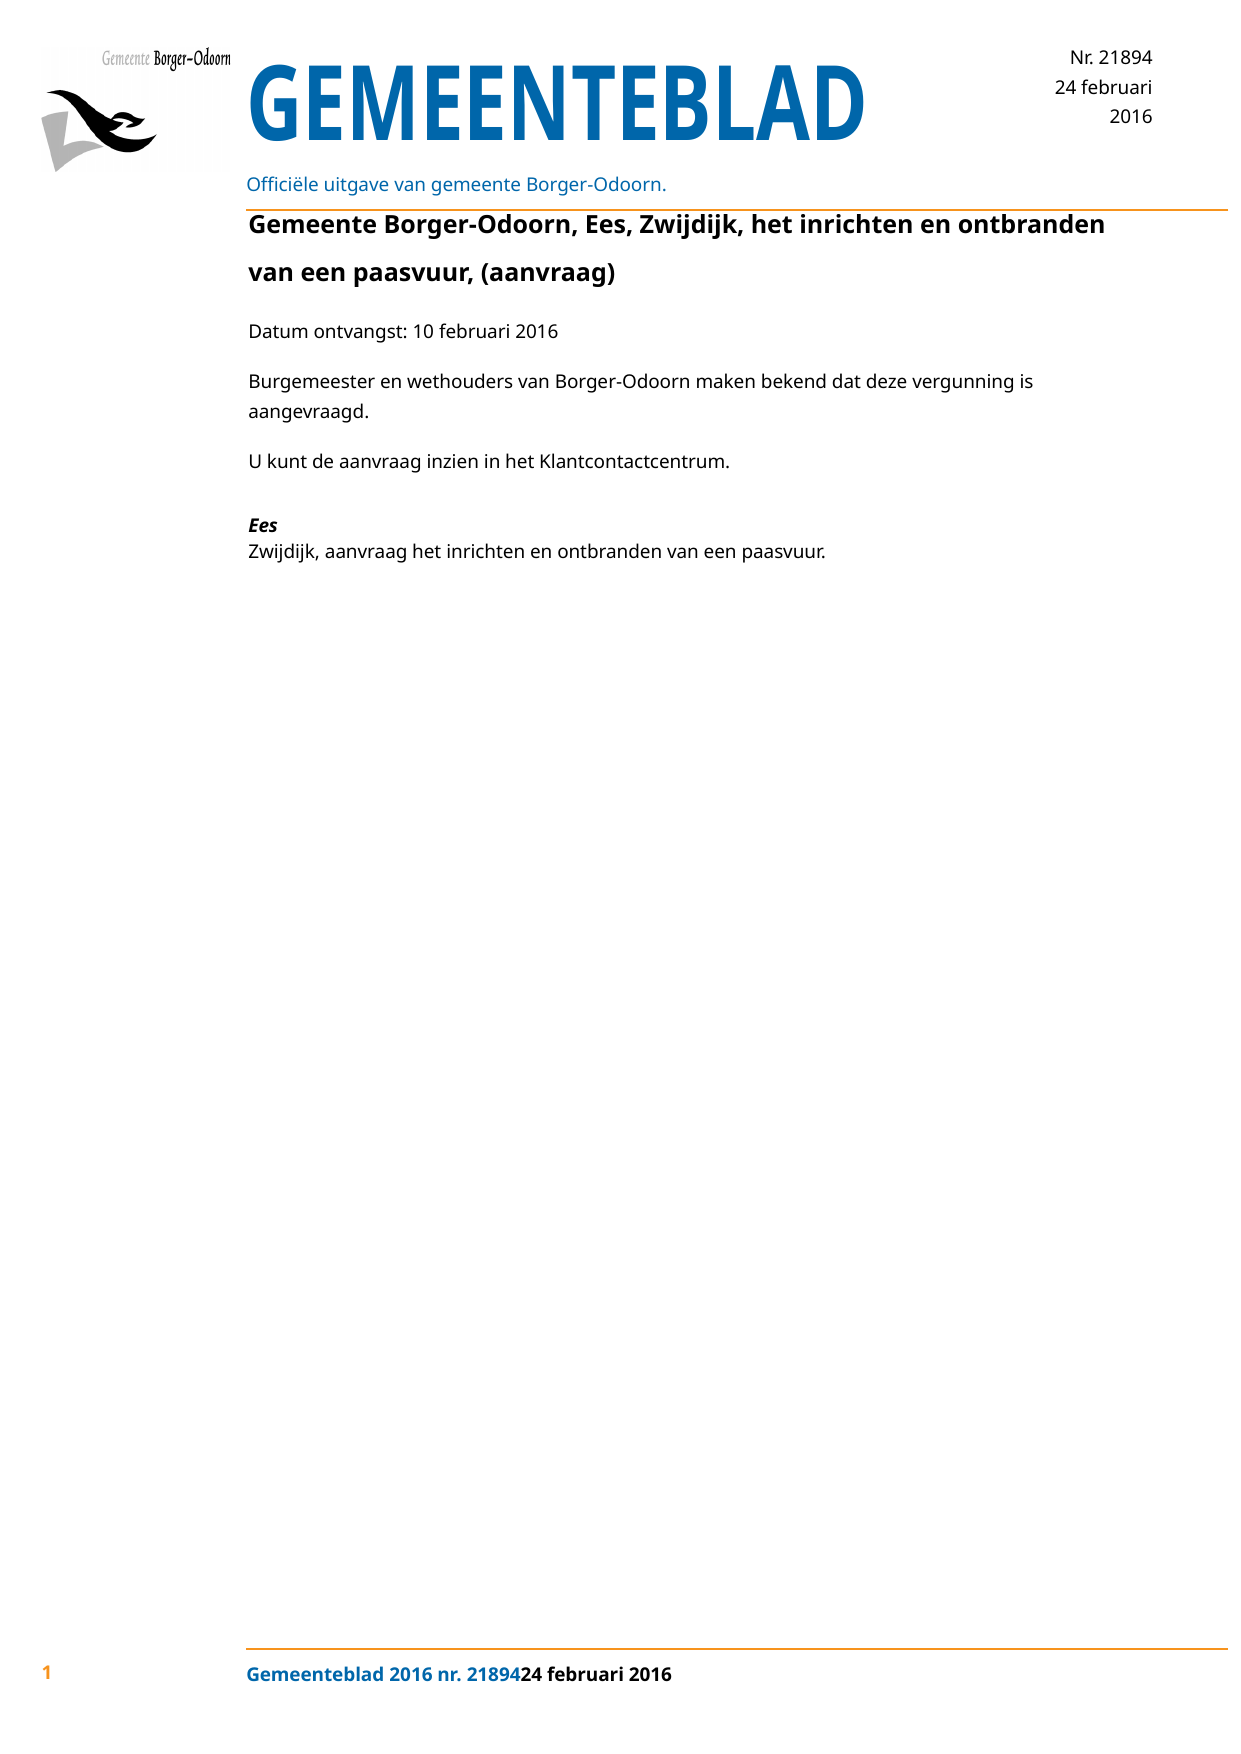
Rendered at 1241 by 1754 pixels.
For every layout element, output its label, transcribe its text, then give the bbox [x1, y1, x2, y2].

text Gemeente Borger-Odoorn, Ees, Zwijdijk, het inrichten en ontbranden van een paasvuur, (aanvraag) [248, 211, 1152, 288]
text Burgemeester en wethouders van Borger-Odoorn maken bekend dat deze vergunning is aangevraagd. [248, 368, 1152, 424]
text U kunt de aanvraag inzien in het Klantcontactcentrum. [248, 448, 1152, 474]
text Datum ontvangst: 10 februari 2016 [248, 318, 1152, 344]
text Ees [248, 512, 1152, 538]
picture [41, 47, 231, 172]
text Zwijdijk, aanvraag het inrichten en ontbranden van een paasvuur. [248, 538, 1152, 564]
